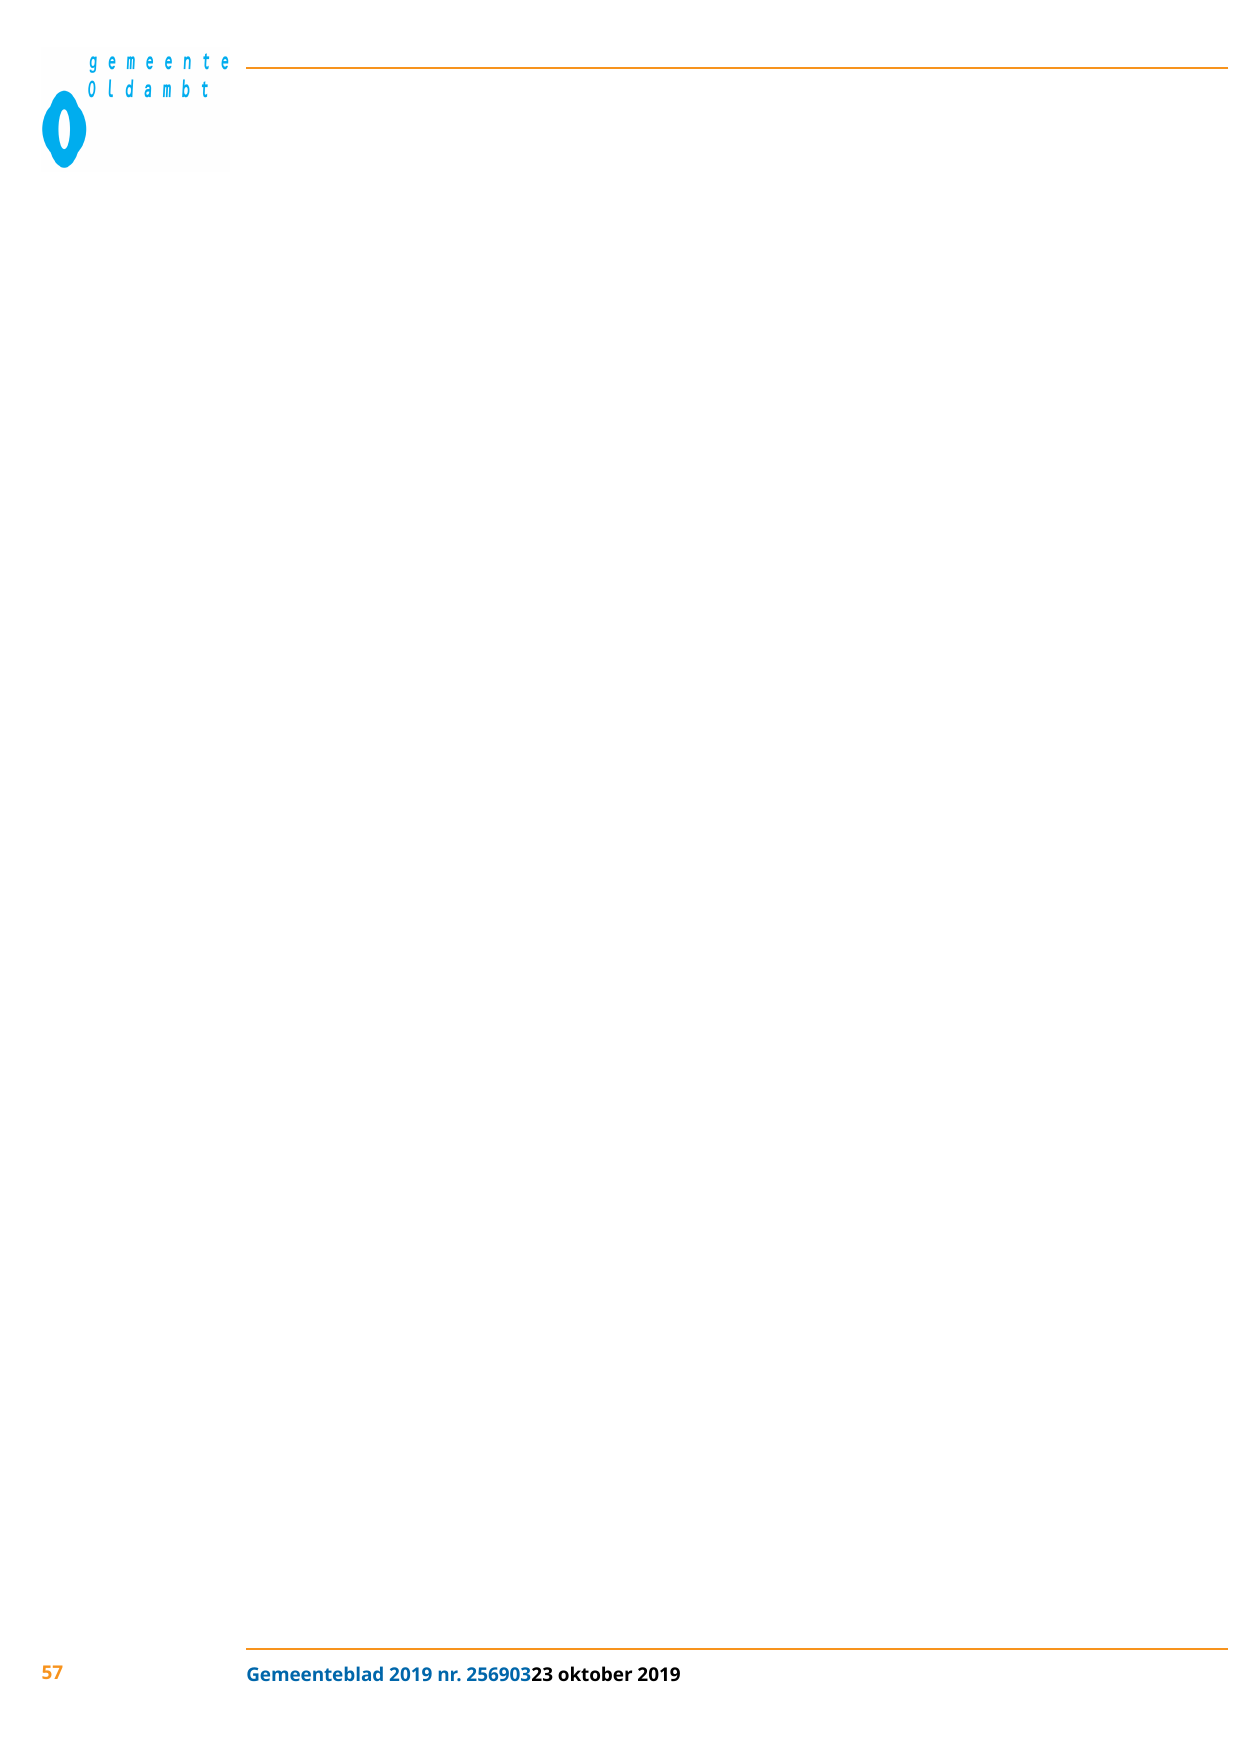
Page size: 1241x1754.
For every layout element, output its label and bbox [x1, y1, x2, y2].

picture [41, 47, 231, 172]
